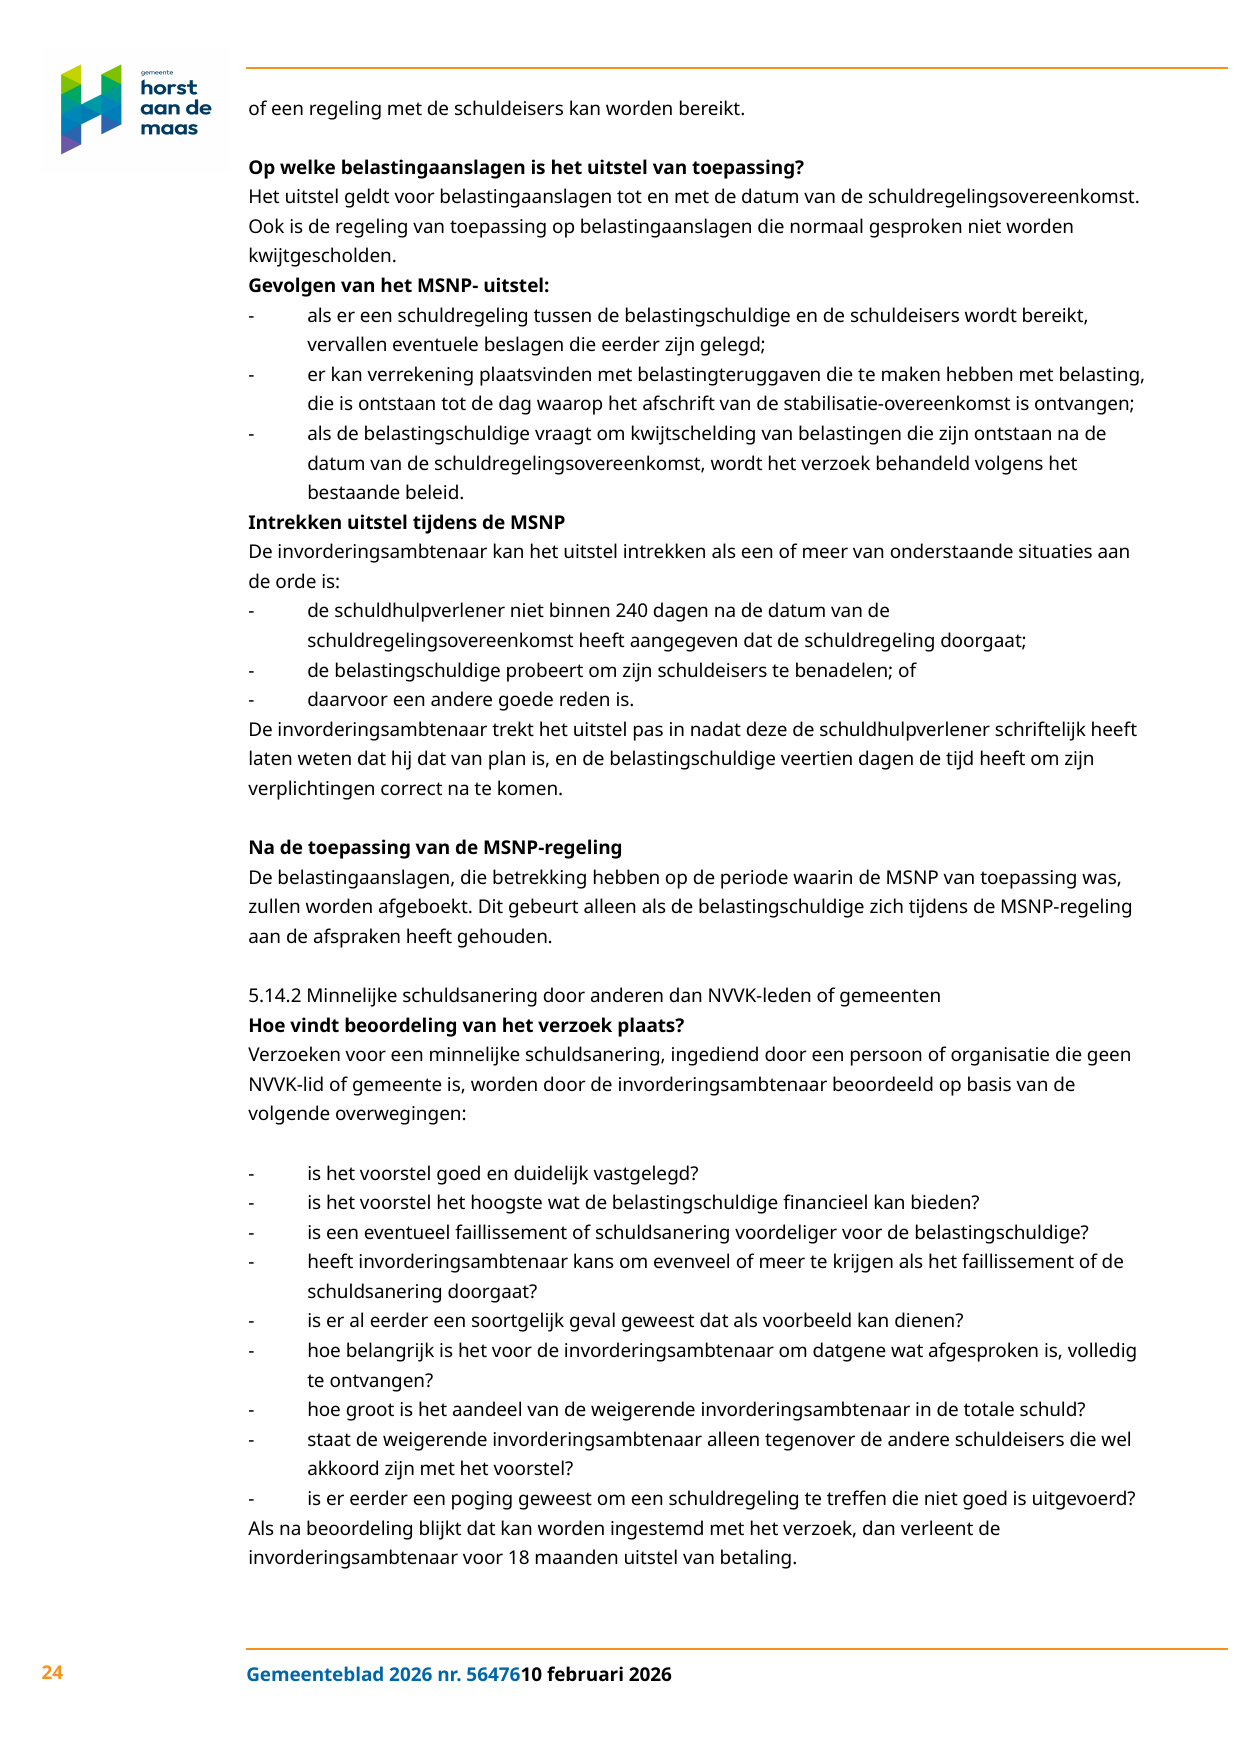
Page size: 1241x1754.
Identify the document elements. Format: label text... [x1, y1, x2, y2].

text Op welke belastingaanslagen is het uitstel van toepassing? [248, 154, 1152, 180]
text Gevolgen van het MSNP- uitstel: [248, 272, 1152, 298]
list er kan verrekening plaatsvinden met belastingteruggaven die te maken hebben met belasting, die is ontstaan tot de dag waarop het afschrift van de stabilisatie-overeenkomst is ontvangen; [248, 361, 1152, 416]
list is het voorstel goed en duidelijk vastgelegd? [248, 1160, 1152, 1186]
list de schuldhulpverlener niet binnen 240 dagen na de datum van de schuldregelingsovereenkomst heeft aangegeven dat de schuldregeling doorgaat; [248, 598, 1152, 653]
list heeft invorderingsambtenaar kans om evenveel of meer te krijgen als het faillissement of de schuldsanering doorgaat? [248, 1248, 1152, 1304]
text of een regeling met de schuldeisers kan worden bereikt. [248, 95, 1152, 121]
text Intrekken uitstel tijdens de MSNP [248, 509, 1152, 535]
picture [41, 47, 231, 172]
text Na de toepassing van de MSNP-regeling [248, 834, 1152, 860]
text De invorderingsambtenaar trekt het uitstel pas in nadat deze de schuldhulpverlener schriftelijk heeft laten weten dat hij dat van plan is, en de belastingschuldige veertien dagen de tijd heeft om zijn verplichtingen correct na te komen. [248, 716, 1152, 801]
text Verzoeken voor een minnelijke schuldsanering, ingediend door een persoon of organisatie die geen NVVK-lid of gemeente is, worden door de invorderingsambtenaar beoordeeld op basis van de volgende overwegingen: [248, 1041, 1152, 1126]
text De belastingaanslagen, die betrekking hebben op de periode waarin de MSNP van toepassing was, zullen worden afgeboekt. Dit gebeurt alleen als de belastingschuldige zich tijdens de MSNP-regeling aan de afspraken heeft gehouden. [248, 864, 1152, 949]
text Het uitstel geldt voor belastingaanslagen tot en met de datum van de schuldregelingsovereenkomst. Ook is de regeling van toepassing op belastingaanslagen die normaal gesproken niet worden kwijtgescholden. [248, 183, 1152, 268]
list als de belastingschuldige vraagt om kwijtschelding van belastingen die zijn ontstaan na de datum van de schuldregelingsovereenkomst, wordt het verzoek behandeld volgens het bestaande beleid. [248, 420, 1152, 505]
list is een eventueel faillissement of schuldsanering voordeliger voor de belastingschuldige? [248, 1219, 1152, 1245]
list is er eerder een poging geweest om een schuldregeling te treffen die niet goed is uitgevoerd? [248, 1485, 1152, 1511]
list is er al eerder een soortgelijk geval geweest dat als voorbeeld kan dienen? [248, 1308, 1152, 1333]
text Als na beoordeling blijkt dat kan worden ingestemd met het verzoek, dan verleent de invorderingsambtenaar voor 18 maanden uitstel van betaling. [248, 1515, 1152, 1570]
text 5.14.2 Minnelijke schuldsanering door anderen dan NVVK-leden of gemeenten [248, 982, 1152, 1008]
list als er een schuldregeling tussen de belastingschuldige en de schuldeisers wordt bereikt, vervallen eventuele beslagen die eerder zijn gelegd; [248, 302, 1152, 357]
list daarvoor een andere goede reden is. [248, 686, 1152, 712]
list is het voorstel het hoogste wat de belastingschuldige financieel kan bieden? [248, 1189, 1152, 1215]
text De invorderingsambtenaar kan het uitstel intrekken als een of meer van onderstaande situaties aan de orde is: [248, 538, 1152, 594]
list hoe groot is het aandeel van de weigerende invorderingsambtenaar in de totale schuld? [248, 1396, 1152, 1422]
list staat de weigerende invorderingsambtenaar alleen tegenover de andere schuldeisers die wel akkoord zijn met het voorstel? [248, 1426, 1152, 1481]
text Hoe vindt beoordeling van het verzoek plaats? [248, 1012, 1152, 1038]
list hoe belangrijk is het voor de invorderingsambtenaar om datgene wat afgesproken is, volledig te ontvangen? [248, 1337, 1152, 1393]
list de belastingschuldige probeert om zijn schuldeisers te benadelen; of [248, 657, 1152, 683]
